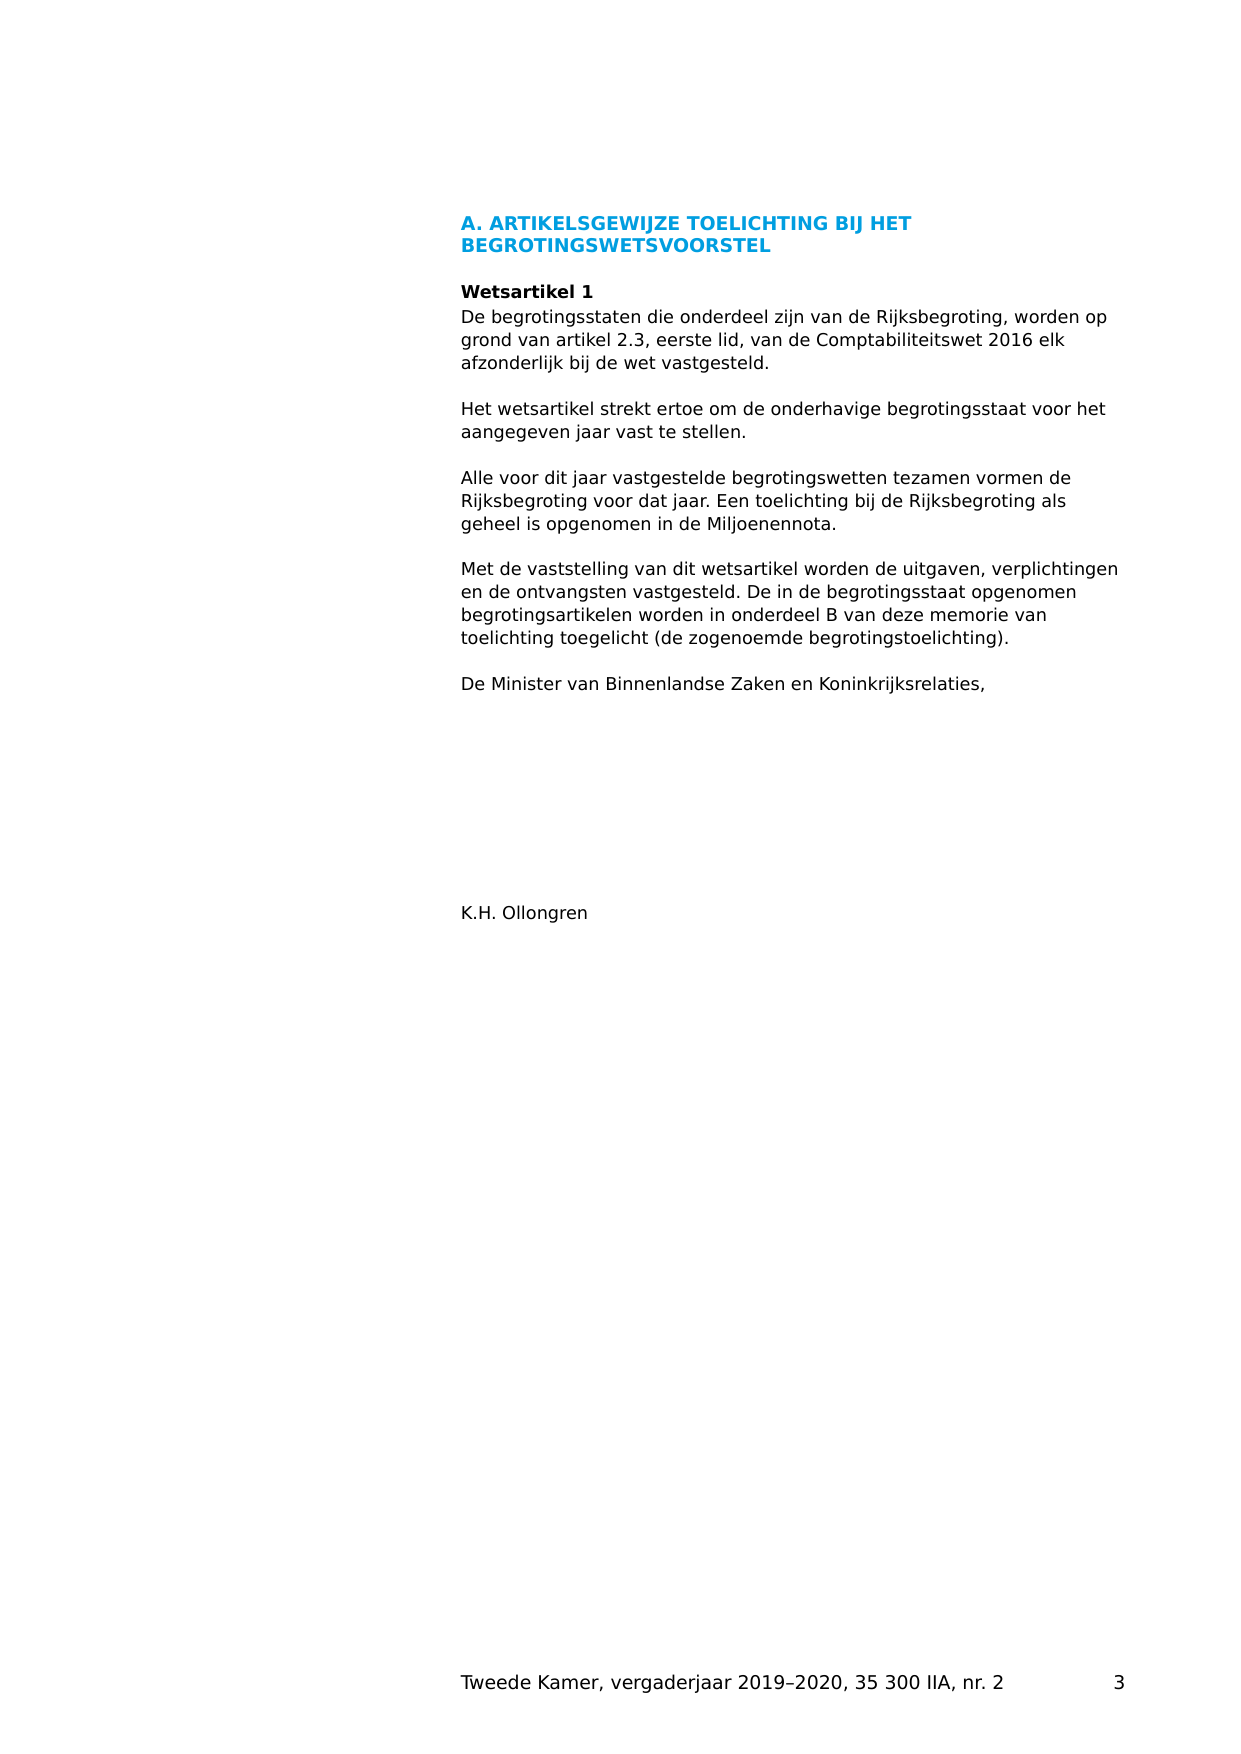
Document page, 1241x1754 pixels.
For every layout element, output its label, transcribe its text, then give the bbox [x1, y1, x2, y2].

text De Minister van Binnenlandse Zaken en Koninkrijksrelaties, K.H. Ollongren [461, 672, 1125, 924]
text De begrotingsstaten die onderdeel zijn van de Rijksbegroting, worden op grond van artikel 2.3, eerste lid, van de Comptabiliteitswet 2016 elk afzonderlijk bij de wet vastgesteld. [461, 305, 1125, 374]
text Alle voor dit jaar vastgestelde begrotingswetten tezamen vormen de Rijksbegroting voor dat jaar. Een toelichting bij de Rijksbegroting als geheel is opgenomen in de Miljoenennota. [461, 466, 1125, 534]
text Wetsartikel 1 [461, 280, 1125, 303]
title A. Artikelsgewijze toelichting bij het begrotingswetsvoorstel [461, 213, 1125, 257]
text Het wetsartikel strekt ertoe om de onderhavige begrotingsstaat voor het aangegeven jaar vast te stellen. [461, 397, 1125, 443]
text Met de vaststelling van dit wetsartikel worden de uitgaven, verplichtingen en de ontvangsten vastgesteld. De in de begrotingsstaat opgenomen begrotingsartikelen worden in onderdeel B van deze memorie van toelichting toegelicht (de zogenoemde begrotingstoelichting). [461, 557, 1125, 649]
